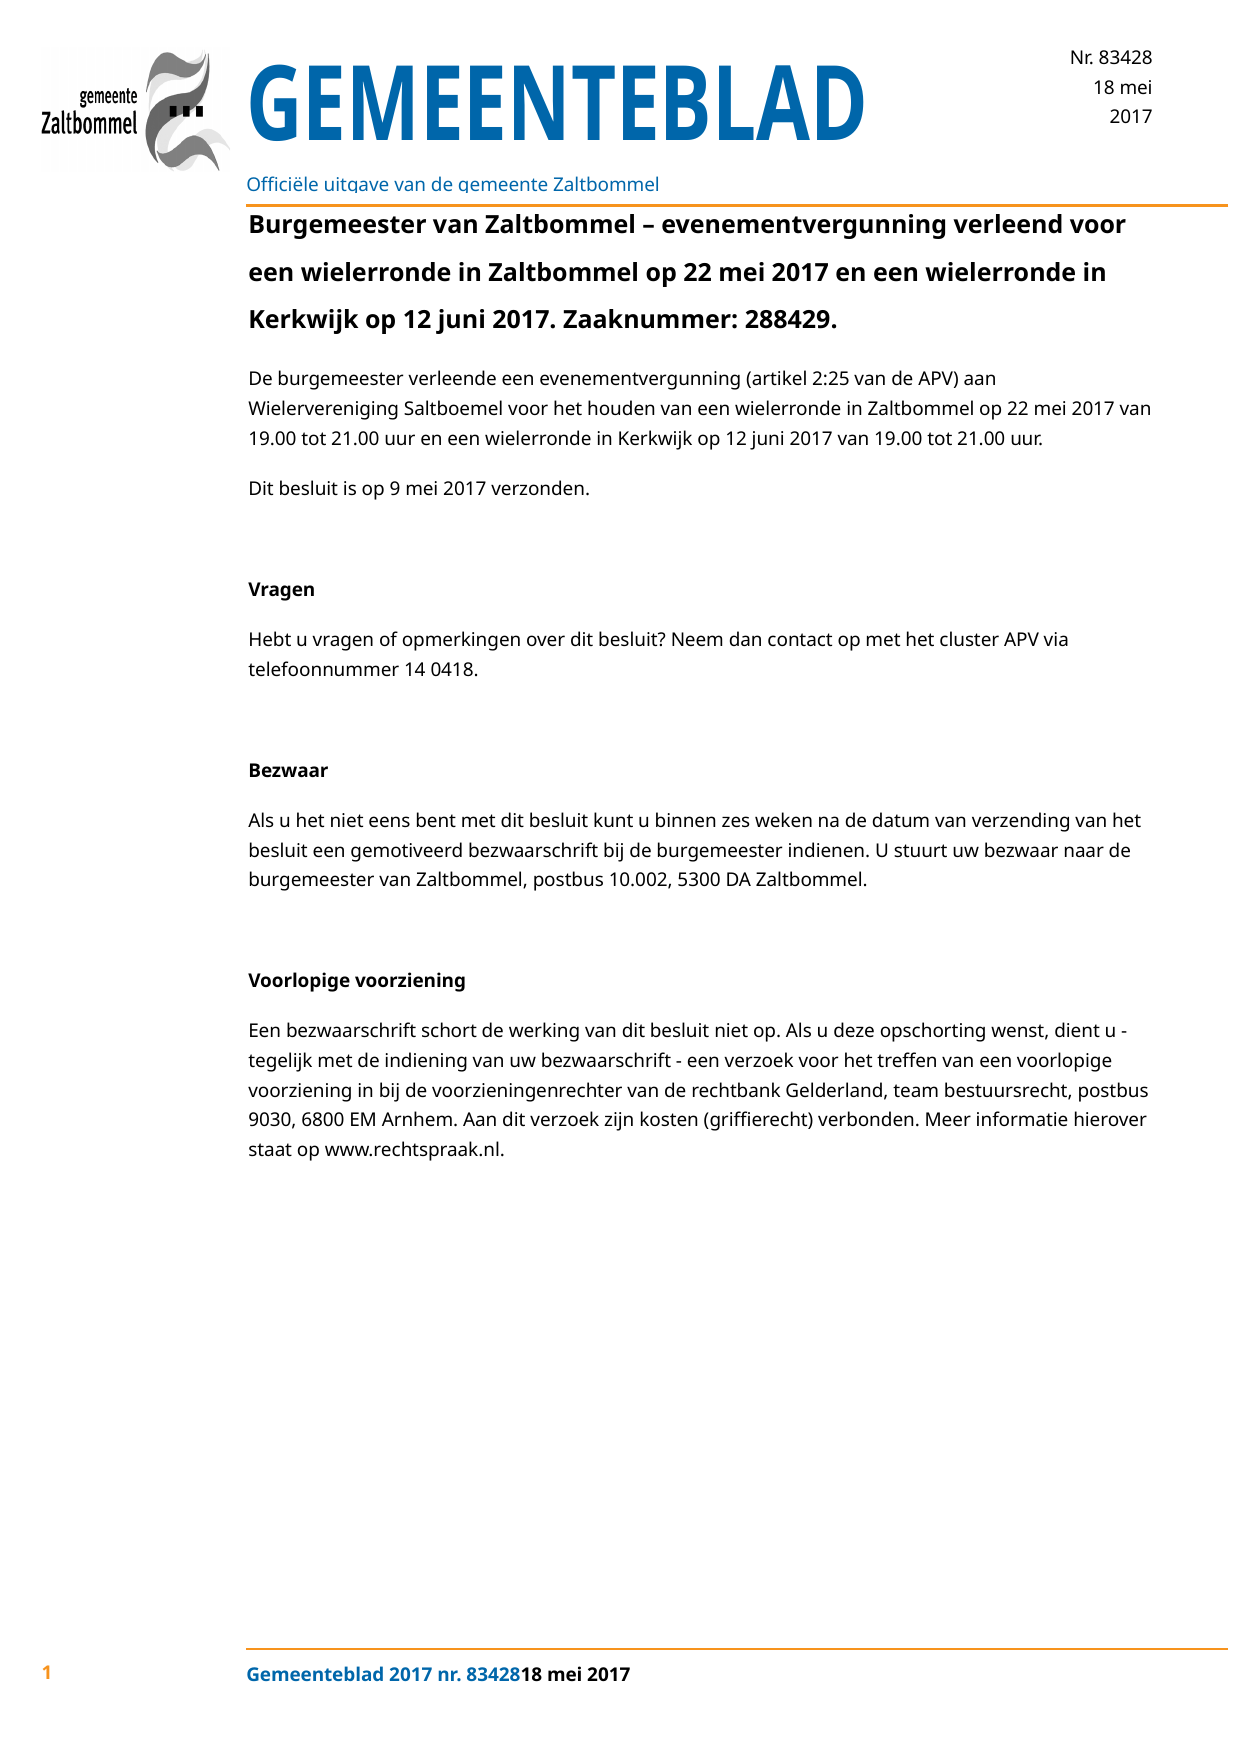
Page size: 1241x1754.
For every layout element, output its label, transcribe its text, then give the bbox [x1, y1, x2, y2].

picture [41, 47, 231, 172]
text Hebt u vragen of opmerkingen over dit besluit? Neem dan contact op met het cluster APV via telefoonnummer 14 0418. [248, 626, 1152, 682]
text Bezwaar [248, 757, 1152, 782]
text Vragen [248, 576, 1152, 602]
text De burgemeester verleende een evenementvergunning (artikel 2:25 van de APV) aan Wielervereniging Saltboemel voor het houden van een wielerronde in Zaltbommel op 22 mei 2017 van 19.00 tot 21.00 uur en een wielerronde in Kerkwijk op 12 juni 2017 van 19.00 tot 21.00 uur. [248, 366, 1152, 450]
text Voorlopige voorziening [248, 967, 1152, 993]
text Dit besluit is op 9 mei 2017 verzonden. [248, 475, 1152, 501]
text Als u het niet eens bent met dit besluit kunt u binnen zes weken na de datum van verzending van het besluit een gemotiveerd bezwaarschrift bij de burgemeester indienen. U stuurt uw bezwaar naar de burgemeester van Zaltbommel, postbus 10.002, 5300 DA Zaltbommel. [248, 807, 1152, 892]
text Een bezwaarschrift schort de werking van dit besluit niet op. Als u deze opschorting wenst, dient u - tegelijk met de indiening van uw bezwaarschrift - een verzoek voor het treffen van een voorlopige voorziening in bij de voorzieningenrechter van de rechtbank Gelderland, team bestuursrecht, postbus 9030, 6800 EM Arnhem. Aan dit verzoek zijn kosten (griffierecht) verbonden. Meer informatie hierover staat op www.rechtspraak.nl. [248, 1018, 1152, 1162]
text Burgemeester van Zaltbommel – evenementvergunning verleend voor een wielerronde in Zaltbommel op 22 mei 2017 en een wielerronde in Kerkwijk op 12 juni 2017. Zaaknummer: 288429. [248, 207, 1152, 336]
